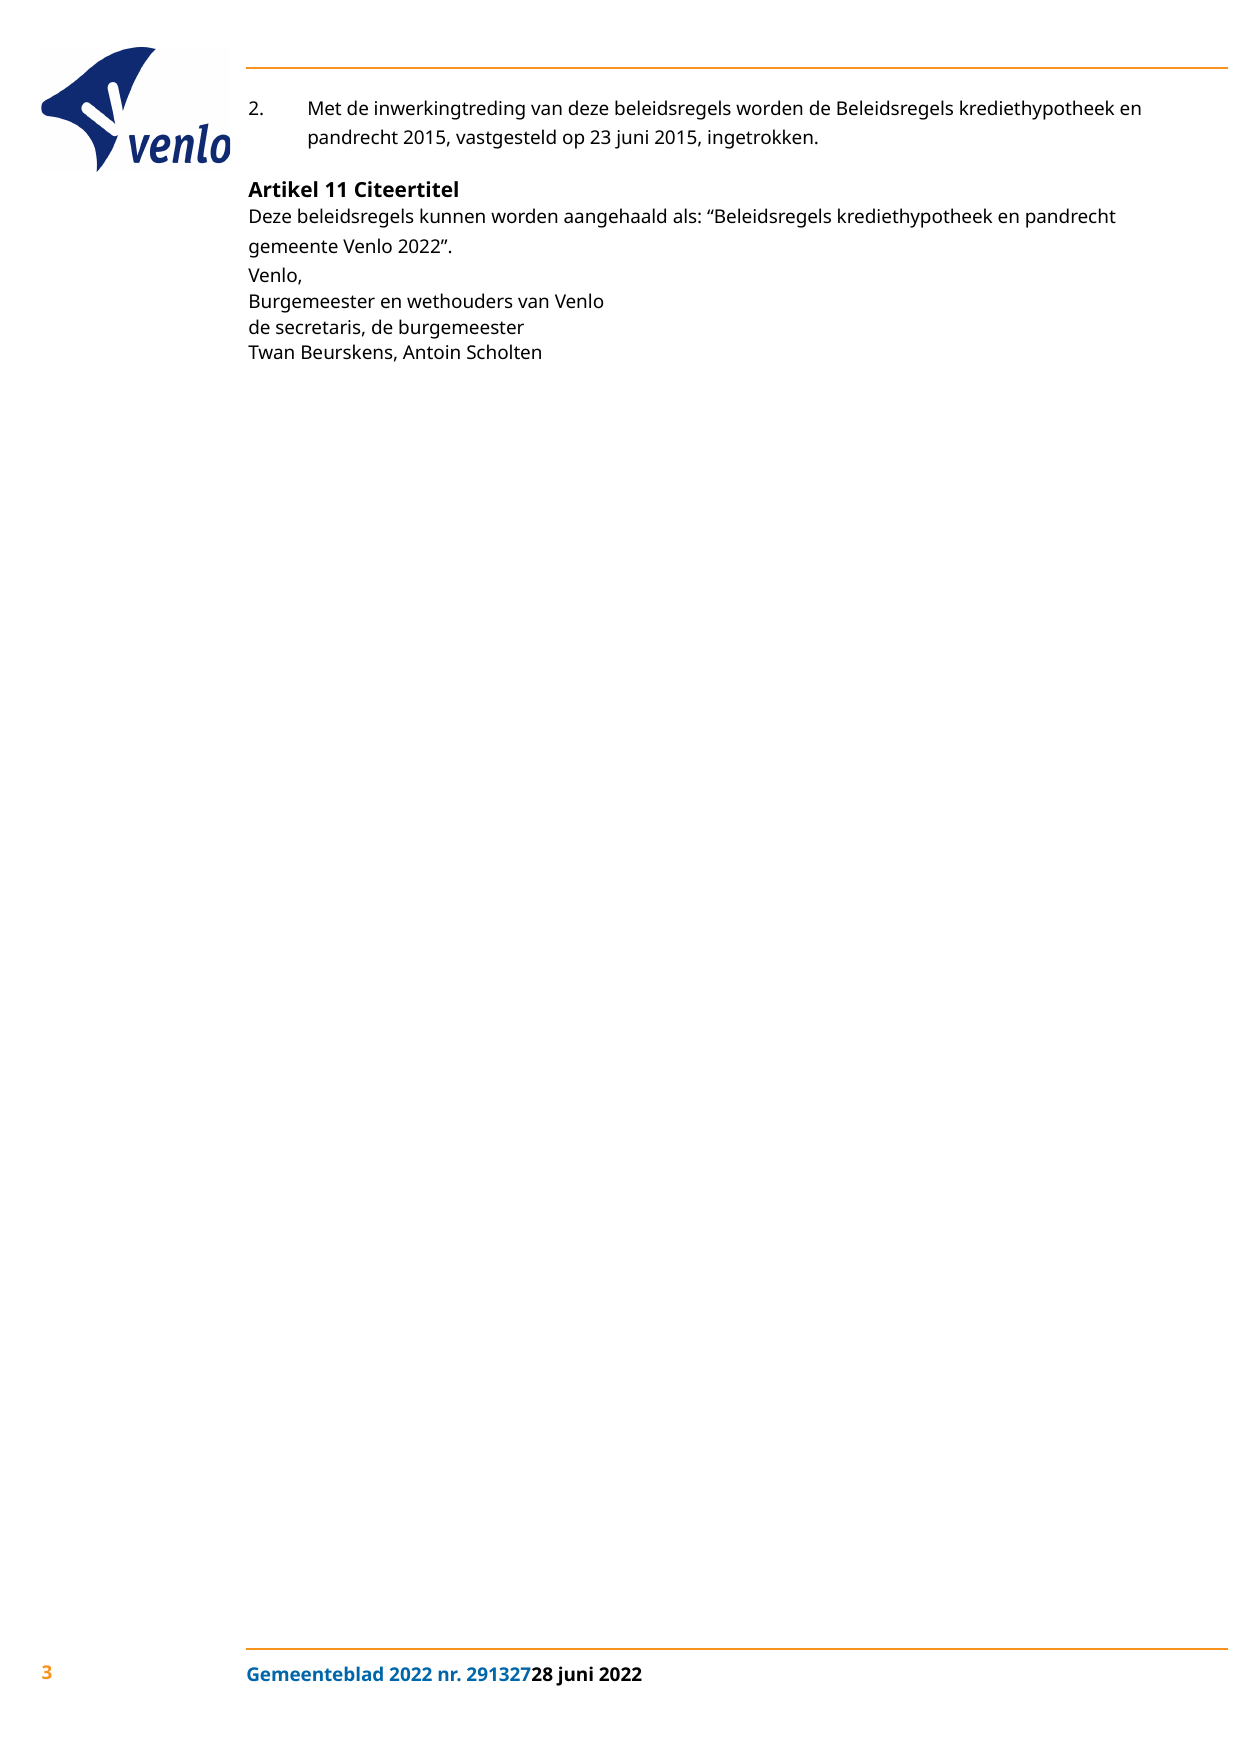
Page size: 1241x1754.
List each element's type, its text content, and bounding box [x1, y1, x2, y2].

text Artikel 11 Citeertitel [248, 175, 1152, 203]
text Venlo, [248, 262, 1152, 288]
text Burgemeester en wethouders van Venlo [248, 288, 1152, 314]
text de secretaris, de burgemeester [248, 314, 1152, 339]
list Met de inwerkingtreding van deze beleidsregels worden de Beleidsregels krediethypotheek en pandrecht 2015, vastgesteld op 23 juni 2015, ingetrokken. [248, 95, 1152, 150]
text Twan Beurskens, Antoin Scholten [248, 339, 1152, 365]
text Deze beleidsregels kunnen worden aangehaald als: “Beleidsregels krediethypotheek en pandrecht gemeente Venlo 2022”. [248, 203, 1152, 258]
picture [41, 47, 231, 172]
